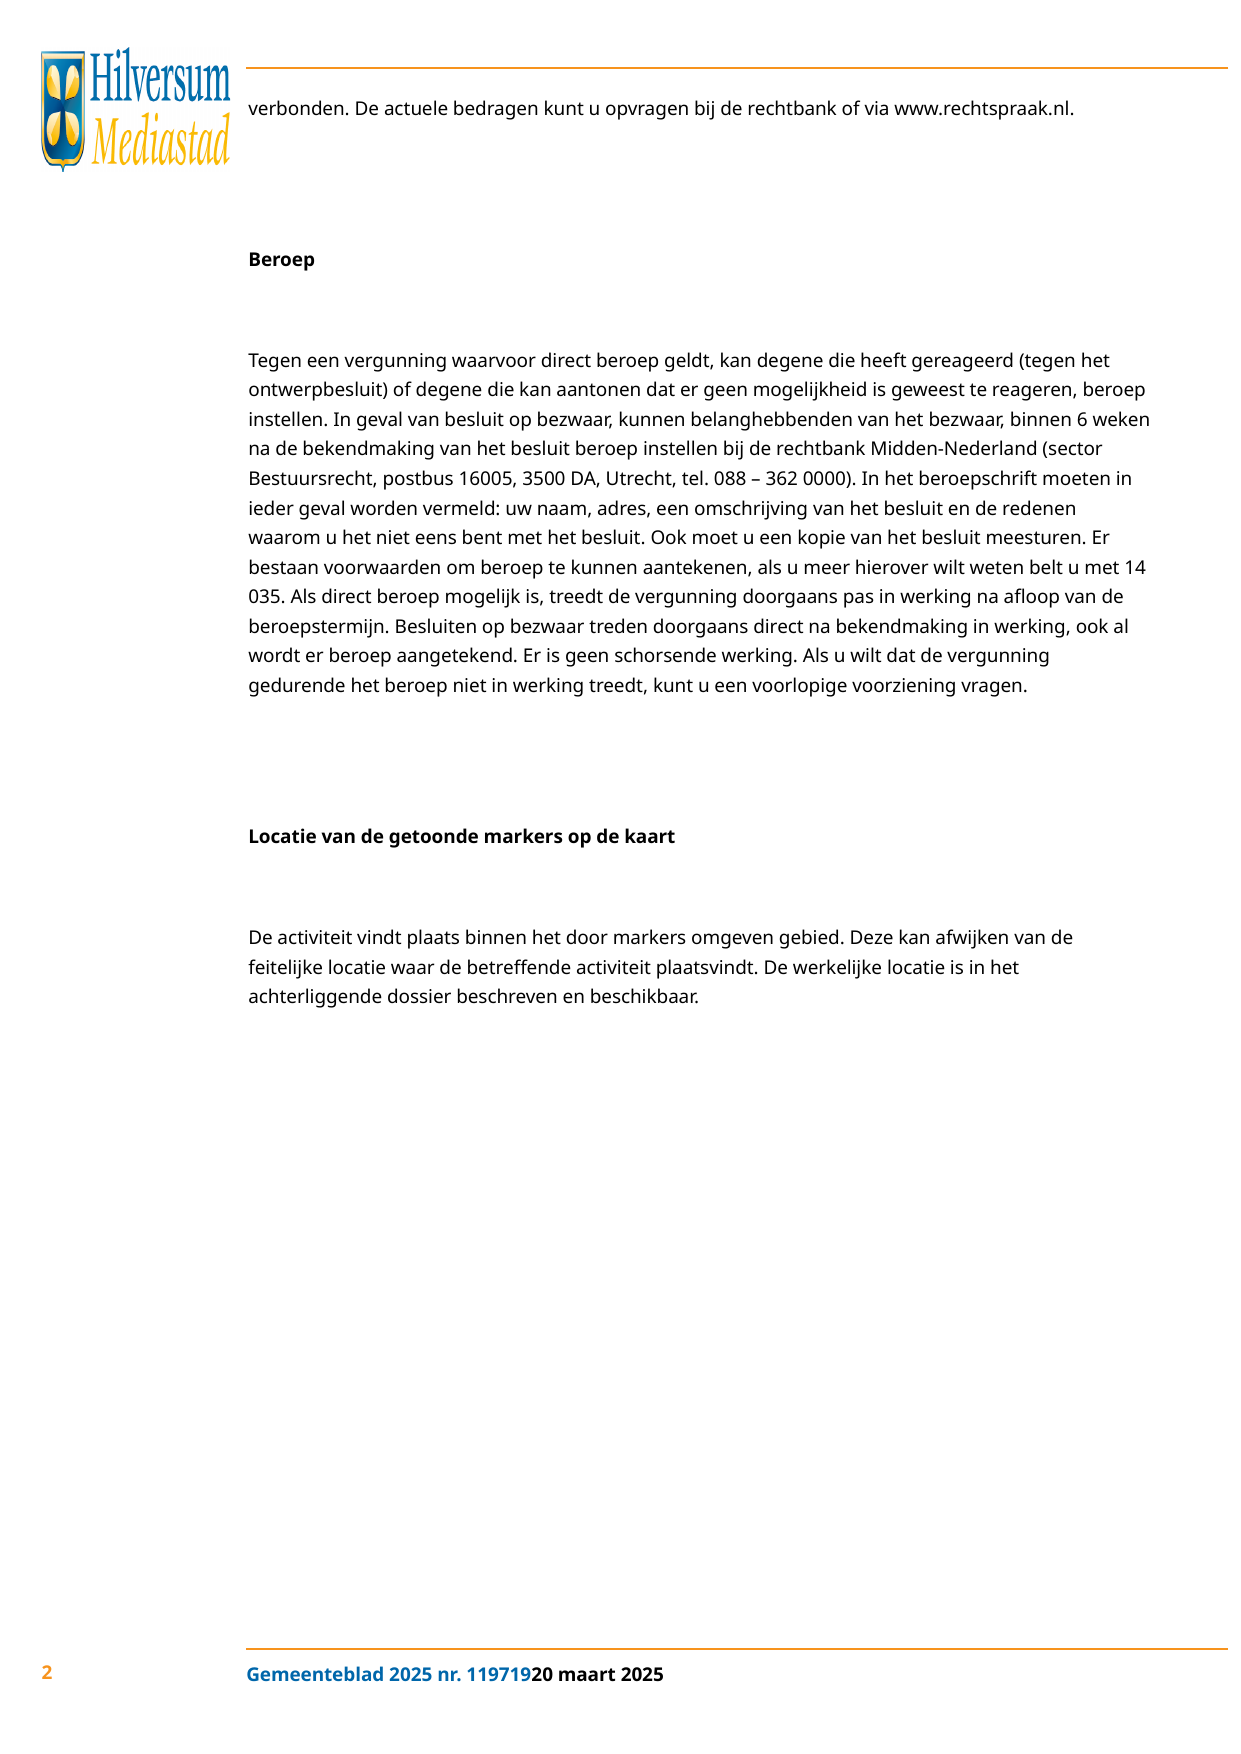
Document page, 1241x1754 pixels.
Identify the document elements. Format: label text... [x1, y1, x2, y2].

text verbonden. De actuele bedragen kunt u opvragen bij de rechtbank of via www.rechtspraak.nl. [248, 95, 1152, 121]
text Beroep [248, 246, 1152, 272]
picture [41, 47, 231, 172]
text De activiteit vindt plaats binnen het door markers omgeven gebied. Deze kan afwijken van de feitelijke locatie waar de betreffende activiteit plaatsvindt. De werkelijke locatie is in het achterliggende dossier beschreven en beschikbaar. [248, 924, 1152, 1009]
text Tegen een vergunning waarvoor direct beroep geldt, kan degene die heeft gereageerd (tegen het ontwerpbesluit) of degene die kan aantonen dat er geen mogelijkheid is geweest te reageren, beroep instellen. In geval van besluit op bezwaar, kunnen belanghebbenden van het bezwaar, binnen 6 weken na de bekendmaking van het besluit beroep instellen bij de rechtbank Midden-Nederland (sector Bestuursrecht, postbus 16005, 3500 DA, Utrecht, tel. 088 – 362 0000). In het beroepschrift moeten in ieder geval worden vermeld: uw naam, adres, een omschrijving van het besluit en de redenen waarom u het niet eens bent met het besluit. Ook moet u een kopie van het besluit meesturen. Er bestaan voorwaarden om beroep te kunnen aantekenen, als u meer hierover wilt weten belt u met 14 035. Als direct beroep mogelijk is, treedt de vergunning doorgaans pas in werking na afloop van de beroepstermijn. Besluiten op bezwaar treden doorgaans direct na bekendmaking in werking, ook al wordt er beroep aangetekend. Er is geen schorsende werking. Als u wilt dat de vergunning gedurende het beroep niet in werking treedt, kunt u een voorlopige voorziening vragen. [248, 347, 1152, 698]
text Locatie van de getoonde markers op de kaart [248, 823, 1152, 849]
